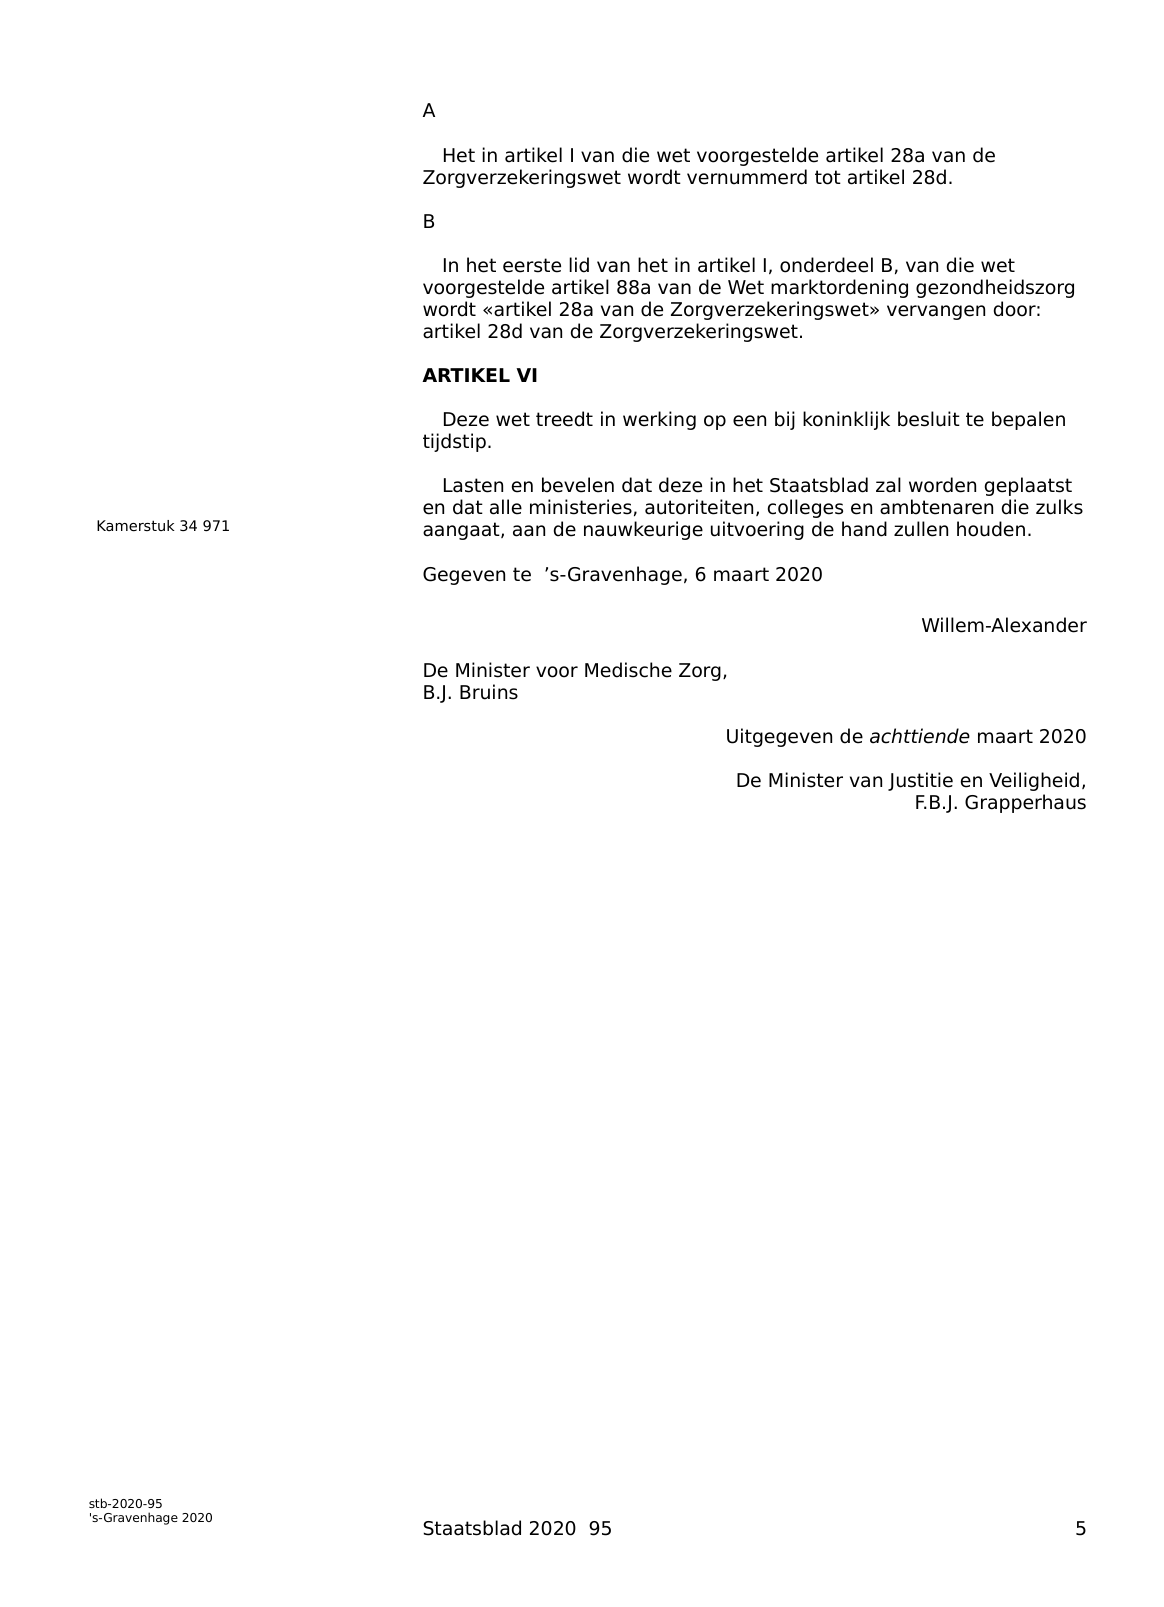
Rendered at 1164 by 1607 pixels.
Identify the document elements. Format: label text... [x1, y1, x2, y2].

text stb-2020-95 [88, 1497, 323, 1511]
text 's-Gravenhage 2020 [88, 1511, 323, 1525]
text De Minister voor Medische Zorg, B.J. Bruins [422, 659, 1087, 703]
text Het in artikel I van die wet voorgestelde artikel 28a van de Zorgverzekeringswet wordt vernummerd tot artikel 28d. [422, 144, 1087, 188]
text Gegeven te ’s-Gravenhage, 6 maart 2020 [422, 563, 1087, 585]
text A [422, 100, 1087, 122]
text In het eerste lid van het in artikel I, onderdeel B, van die wet voorgestelde artikel 88a van de Wet marktordening gezondheidszorg wordt «artikel 28a van de Zorgverzekeringswet» vervangen door: artikel 28d van de Zorgverzekeringswet. [422, 255, 1087, 343]
subtitle ARTIKEL VI [422, 365, 1087, 387]
text Lasten en bevelen dat deze in het Staatsblad zal worden geplaatst en dat alle ministeries, autoriteiten, colleges en ambtenaren die zulks aangaat, aan de nauwkeurige uitvoering de hand zullen houden. [422, 475, 1087, 541]
text De Minister van Justitie en Veiligheid, F.B.J. Grapperhaus [422, 770, 1087, 814]
text Kamerstuk 34 971 [77, 518, 396, 535]
text Uitgegeven de achttiende maart 2020 [422, 726, 1087, 748]
text Deze wet treedt in werking op een bij koninklijk besluit te bepalen tijdstip. [422, 409, 1087, 453]
text B [422, 211, 1087, 233]
text Willem-Alexander [422, 615, 1087, 637]
